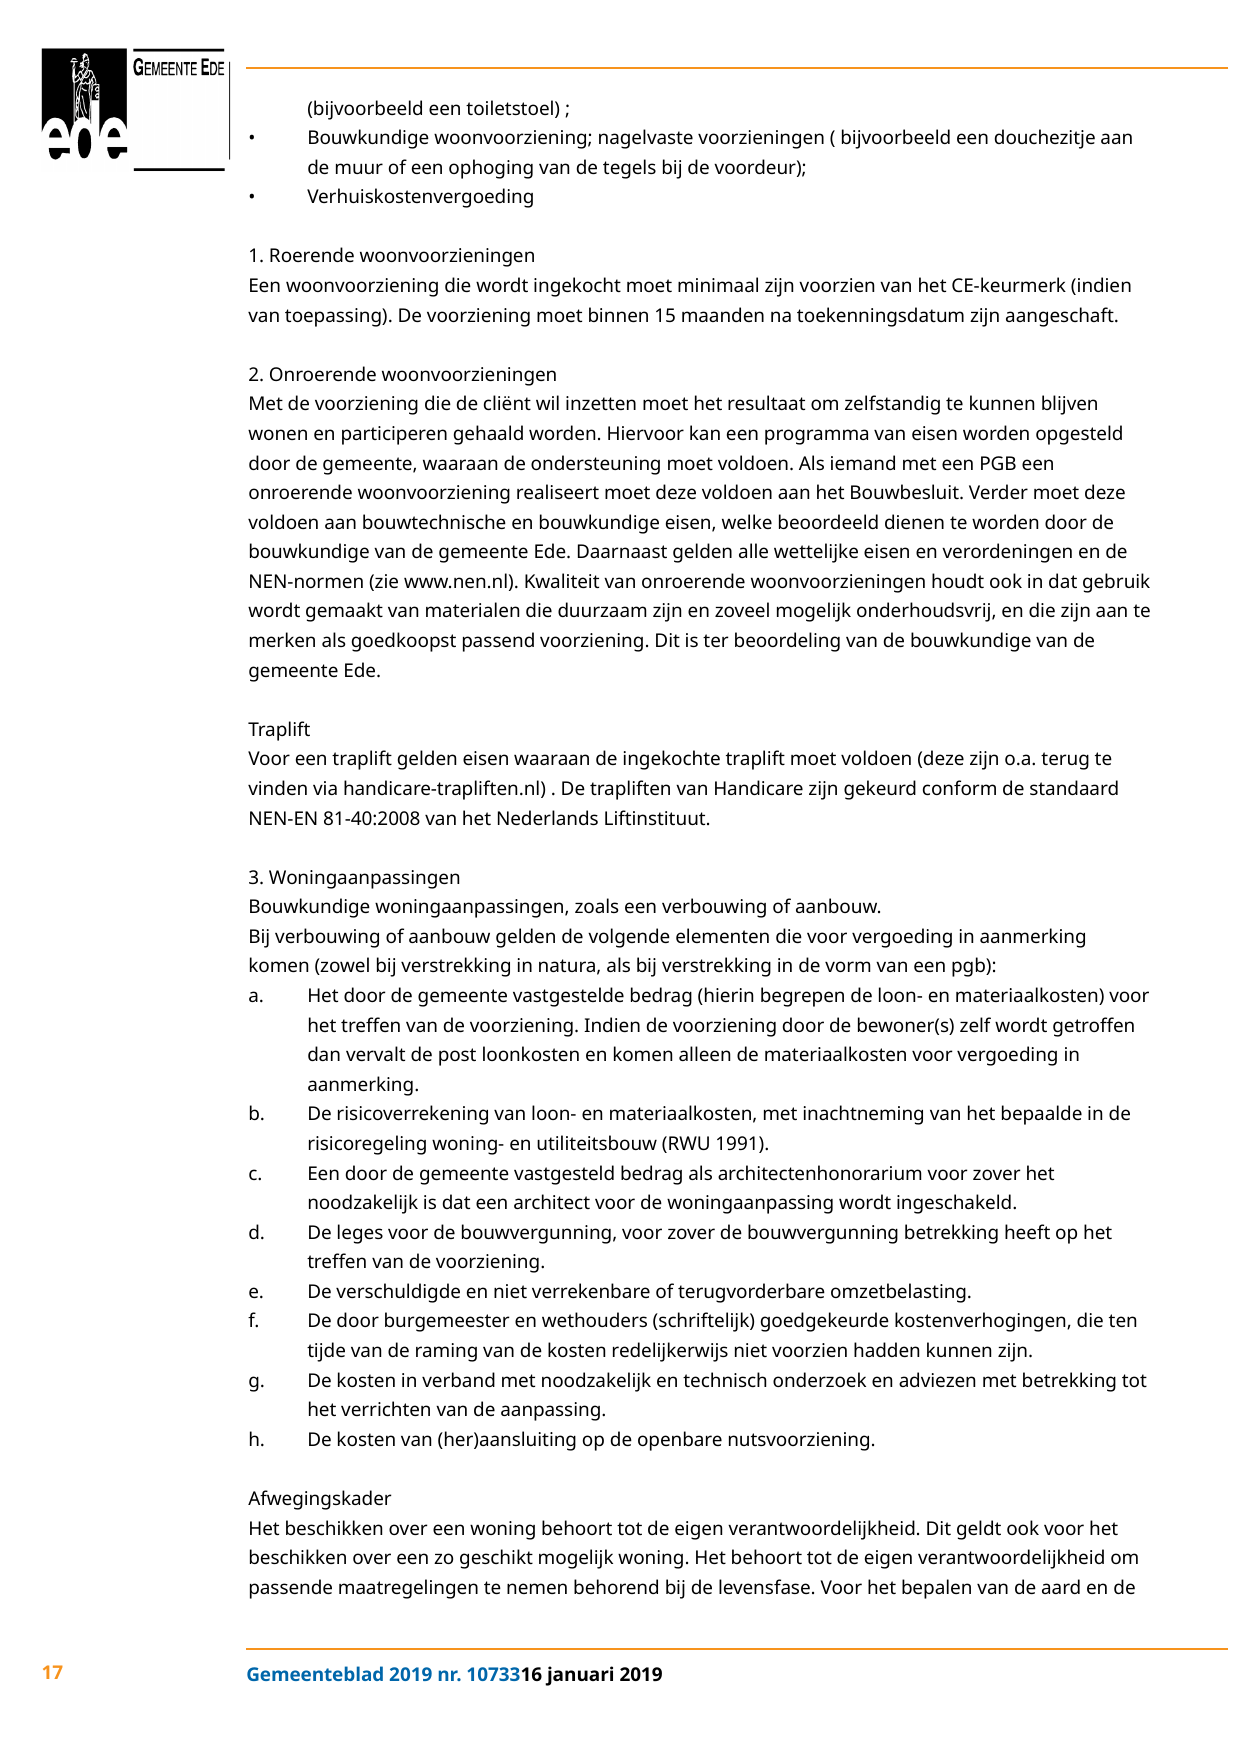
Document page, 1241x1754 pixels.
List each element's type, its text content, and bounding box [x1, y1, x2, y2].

text Met de voorziening die de cliënt wil inzetten moet het resultaat om zelfstandig te kunnen blijven wonen en participeren gehaald worden. Hiervoor kan een programma van eisen worden opgesteld door de gemeente, waaraan de ondersteuning moet voldoen. Als iemand met een PGB een onroerende woonvoorziening realiseert moet deze voldoen aan het Bouwbesluit. Verder moet deze voldoen aan bouwtechnische en bouwkundige eisen, welke beoordeeld dienen te worden door de bouwkundige van de gemeente Ede. Daarnaast gelden alle wettelijke eisen en verordeningen en de NEN-normen (zie www.nen.nl). Kwaliteit van onroerende woonvoorzieningen houdt ook in dat gebruik wordt gemaakt van materialen die duurzaam zijn en zoveel mogelijk onderhoudsvrij, en die zijn aan te merken als goedkoopst passend voorziening. Dit is ter beoordeling van de bouwkundige van de gemeente Ede. [248, 391, 1152, 683]
list De verschuldigde en niet verrekenbare of terugvorderbare omzetbelasting. [248, 1278, 1152, 1304]
text Afwegingskader [248, 1485, 1152, 1511]
list Verhuiskostenvergoeding [248, 183, 1152, 209]
text 3. Woningaanpassingen [248, 864, 1152, 890]
list De door burgemeester en wethouders (schriftelijk) goedgekeurde kostenverhogingen, die ten tijde van de raming van de kosten redelijkerwijs niet voorzien hadden kunnen zijn. [248, 1308, 1152, 1363]
list De kosten in verband met noodzakelijk en technisch onderzoek en adviezen met betrekking tot het verrichten van de aanpassing. [248, 1367, 1152, 1422]
list (bijvoorbeeld een toiletstoel) ; [248, 95, 1152, 121]
list De leges voor de bouwvergunning, voor zover de bouwvergunning betrekking heeft op het treffen van de voorziening. [248, 1219, 1152, 1274]
text Voor een traplift gelden eisen waaraan de ingekochte traplift moet voldoen (deze zijn o.a. terug te vinden via handicare-trapliften.nl) . De trapliften van Handicare zijn gekeurd conform de standaard NEN-EN 81-40:2008 van het Nederlands Liftinstituut. [248, 746, 1152, 831]
list Bouwkundige woonvoorziening; nagelvaste voorzieningen ( bijvoorbeeld een douchezitje aan de muur of een ophoging van de tegels bij de voordeur); [248, 124, 1152, 180]
list De risicoverrekening van loon- en materiaalkosten, met inachtneming van het bepaalde in de risicoregeling woning- en utiliteitsbouw (RWU 1991). [248, 1101, 1152, 1156]
text Traplift [248, 716, 1152, 742]
list De kosten van (her)aansluiting op de openbare nutsvoorziening. [248, 1426, 1152, 1452]
list Een door de gemeente vastgesteld bedrag als architectenhonorarium voor zover het noodzakelijk is dat een architect voor de woningaanpassing wordt ingeschakeld. [248, 1160, 1152, 1215]
text Bouwkundige woningaanpassingen, zoals een verbouwing of aanbouw. [248, 893, 1152, 919]
list Het door de gemeente vastgestelde bedrag (hierin begrepen de loon- en materiaalkosten) voor het treffen van de voorziening. Indien de voorziening door de bewoner(s) zelf wordt getroffen dan vervalt de post loonkosten en komen alleen de materiaalkosten voor vergoeding in aanmerking. [248, 982, 1152, 1097]
text Het beschikken over een woning behoort tot de eigen verantwoordelijkheid. Dit geldt ook voor het beschikken over een zo geschikt mogelijk woning. Het behoort tot de eigen verantwoordelijkheid om passende maatregelingen te nemen behorend bij de levensfase. Voor het bepalen van de aard en de [248, 1515, 1152, 1600]
text Een woonvoorziening die wordt ingekocht moet minimaal zijn voorzien van het CE-keurmerk (indien van toepassing). De voorziening moet binnen 15 maanden na toekenningsdatum zijn aangeschaft. [248, 272, 1152, 328]
picture [41, 47, 231, 172]
text Bij verbouwing of aanbouw gelden de volgende elementen die voor vergoeding in aanmerking komen (zowel bij verstrekking in natura, als bij verstrekking in de vorm van een pgb): [248, 923, 1152, 978]
text 2. Onroerende woonvoorzieningen [248, 361, 1152, 387]
text 1. Roerende woonvoorzieningen [248, 243, 1152, 268]
